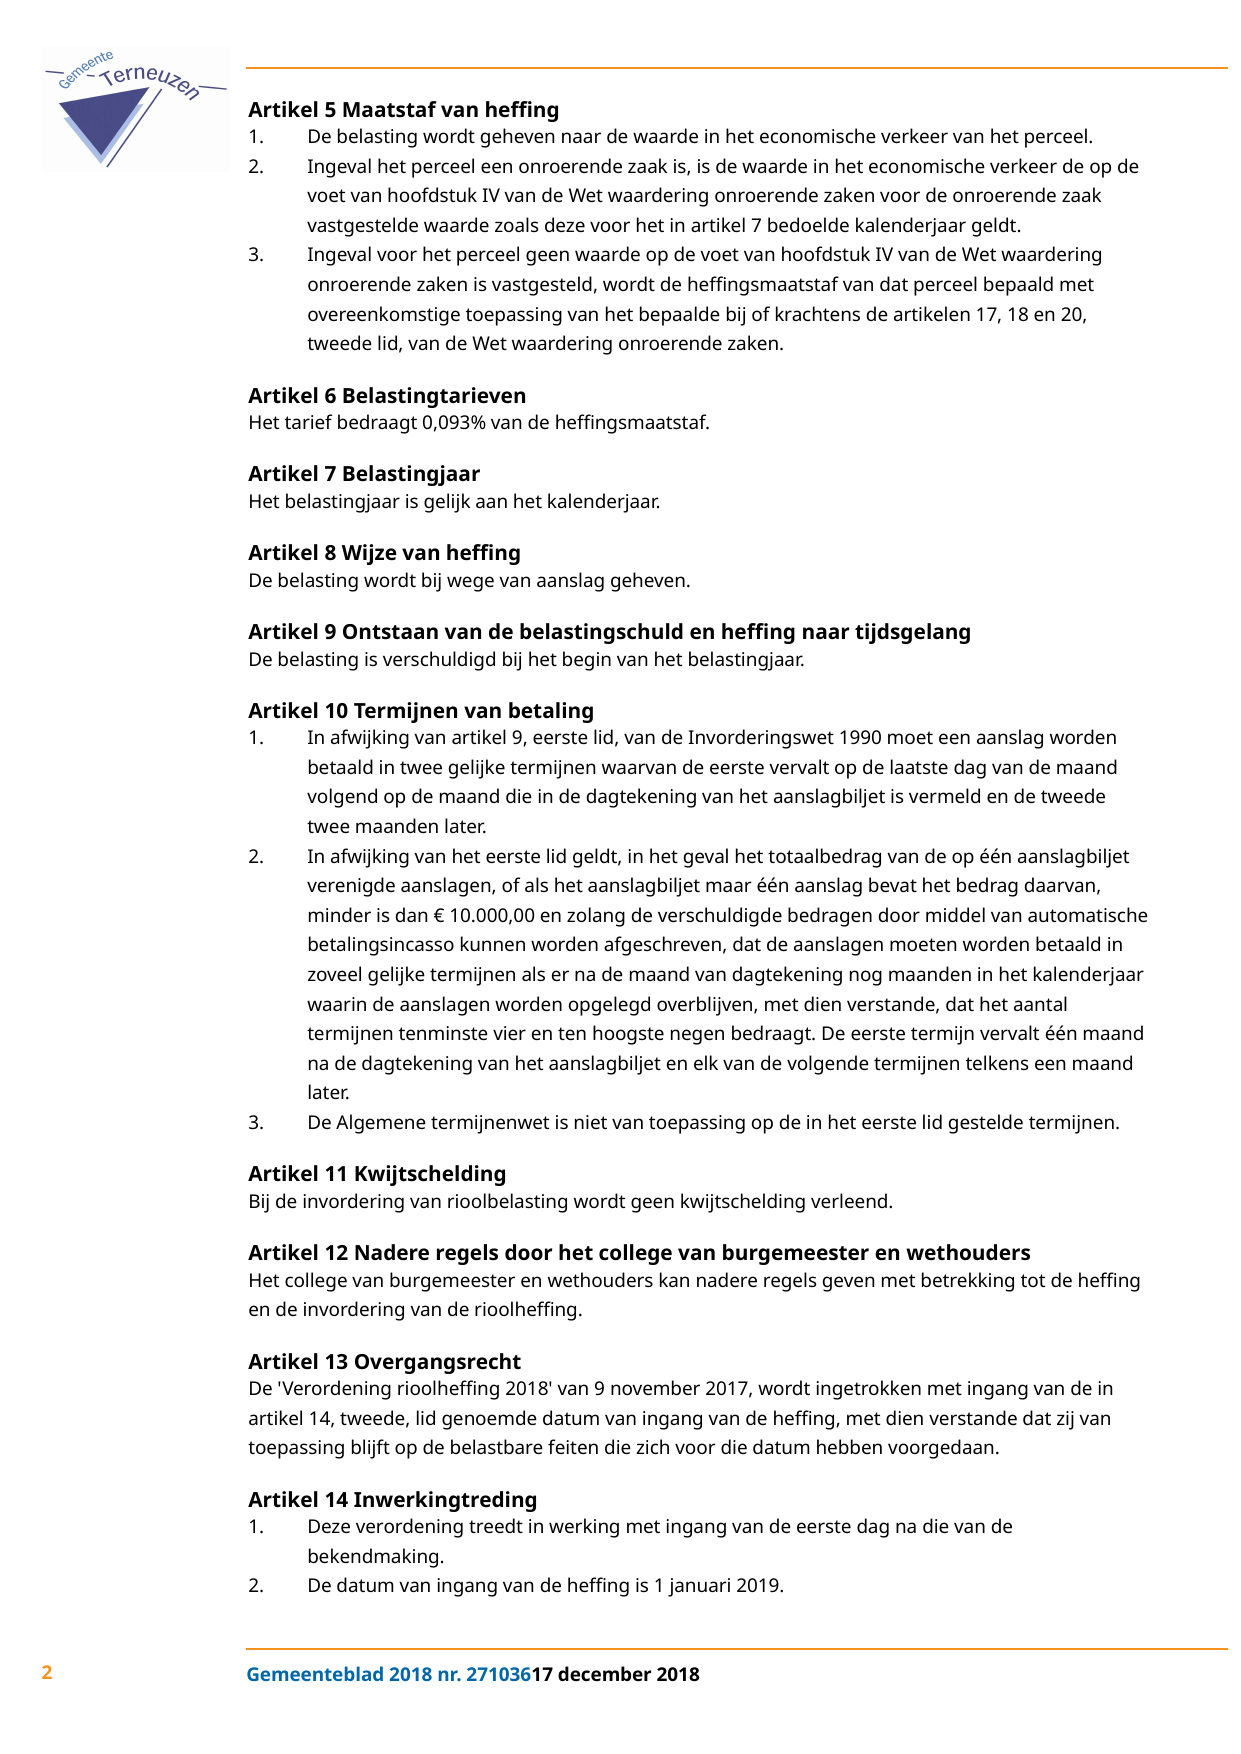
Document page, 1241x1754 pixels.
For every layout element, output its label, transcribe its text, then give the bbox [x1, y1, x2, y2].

text Artikel 8 Wijze van heffing [248, 538, 1152, 567]
text Artikel 10 Termijnen van betaling [248, 696, 1152, 724]
list Ingeval voor het perceel geen waarde op de voet van hoofdstuk IV van de Wet waardering onroerende zaken is vastgesteld, wordt de heffingsmaatstaf van dat perceel bepaald met overeenkomstige toepassing van het bepaalde bij of krachtens de artikelen 17, 18 en 20, tweede lid, van de Wet waardering onroerende zaken. [248, 242, 1152, 356]
list In afwijking van artikel 9, eerste lid, van de Invorderingswet 1990 moet een aanslag worden betaald in twee gelijke termijnen waarvan de eerste vervalt op de laatste dag van de maand volgend op de maand die in de dagtekening van het aanslagbiljet is vermeld en de tweede twee maanden later. [248, 724, 1152, 839]
list Ingeval het perceel een onroerende zaak is, is de waarde in het economische verkeer de op de voet van hoofdstuk IV van de Wet waardering onroerende zaken voor de onroerende zaak vastgestelde waarde zoals deze voor het in artikel 7 bedoelde kalenderjaar geldt. [248, 153, 1152, 238]
list De belasting wordt geheven naar de waarde in het economische verkeer van het perceel. [248, 123, 1152, 149]
list De Algemene termijnenwet is niet van toepassing op de in het eerste lid gestelde termijnen. [248, 1109, 1152, 1135]
list Deze verordening treedt in werking met ingang van de eerste dag na die van de bekendmaking. [248, 1513, 1152, 1569]
picture [41, 47, 231, 172]
text Artikel 7 Belastingjaar [248, 459, 1152, 488]
text De belasting is verschuldigd bij het begin van het belastingjaar. [248, 646, 1152, 671]
text Artikel 12 Nadere regels door het college van burgemeester en wethouders [248, 1238, 1152, 1267]
list In afwijking van het eerste lid geldt, in het geval het totaalbedrag van de op één aanslagbiljet verenigde aanslagen, of als het aanslagbiljet maar één aanslag bevat het bedrag daarvan, minder is dan € 10.000,00 en zolang de verschuldigde bedragen door middel van automatische betalingsincasso kunnen worden afgeschreven, dat de aanslagen moeten worden betaald in zoveel gelijke termijnen als er na de maand van dagtekening nog maanden in het kalenderjaar waarin de aanslagen worden opgelegd overblijven, met dien verstande, dat het aantal termijnen tenminste vier en ten hoogste negen bedraagt. De eerste termijn vervalt één maand na de dagtekening van het aanslagbiljet en elk van de volgende termijnen telkens een maand later. [248, 843, 1152, 1105]
text Het college van burgemeester en wethouders kan nadere regels geven met betrekking tot de heffing en de invordering van de rioolheffing. [248, 1267, 1152, 1322]
text De 'Verordening rioolheffing 2018' van 9 november 2017, wordt ingetrokken met ingang van de in artikel 14, tweede, lid genoemde datum van ingang van de heffing, met dien verstande dat zij van toepassing blijft op de belastbare feiten die zich voor die datum hebben voorgedaan. [248, 1375, 1152, 1460]
text Artikel 9 Ontstaan van de belastingschuld en heffing naar tijdsgelang [248, 617, 1152, 646]
text Het belastingjaar is gelijk aan het kalenderjaar. [248, 488, 1152, 514]
text De belasting wordt bij wege van aanslag geheven. [248, 567, 1152, 593]
text Artikel 11 Kwijtschelding [248, 1159, 1152, 1188]
text Artikel 5 Maatstaf van heffing [248, 95, 1152, 123]
text Bij de invordering van rioolbelasting wordt geen kwijtschelding verleend. [248, 1188, 1152, 1214]
text Artikel 13 Overgangsrecht [248, 1347, 1152, 1375]
text Artikel 14 Inwerkingtreding [248, 1485, 1152, 1513]
list De datum van ingang van de heffing is 1 januari 2019. [248, 1572, 1152, 1598]
text Het tarief bedraagt 0,093% van de heffingsmaatstaf. [248, 409, 1152, 435]
text Artikel 6 Belastingtarieven [248, 381, 1152, 409]
